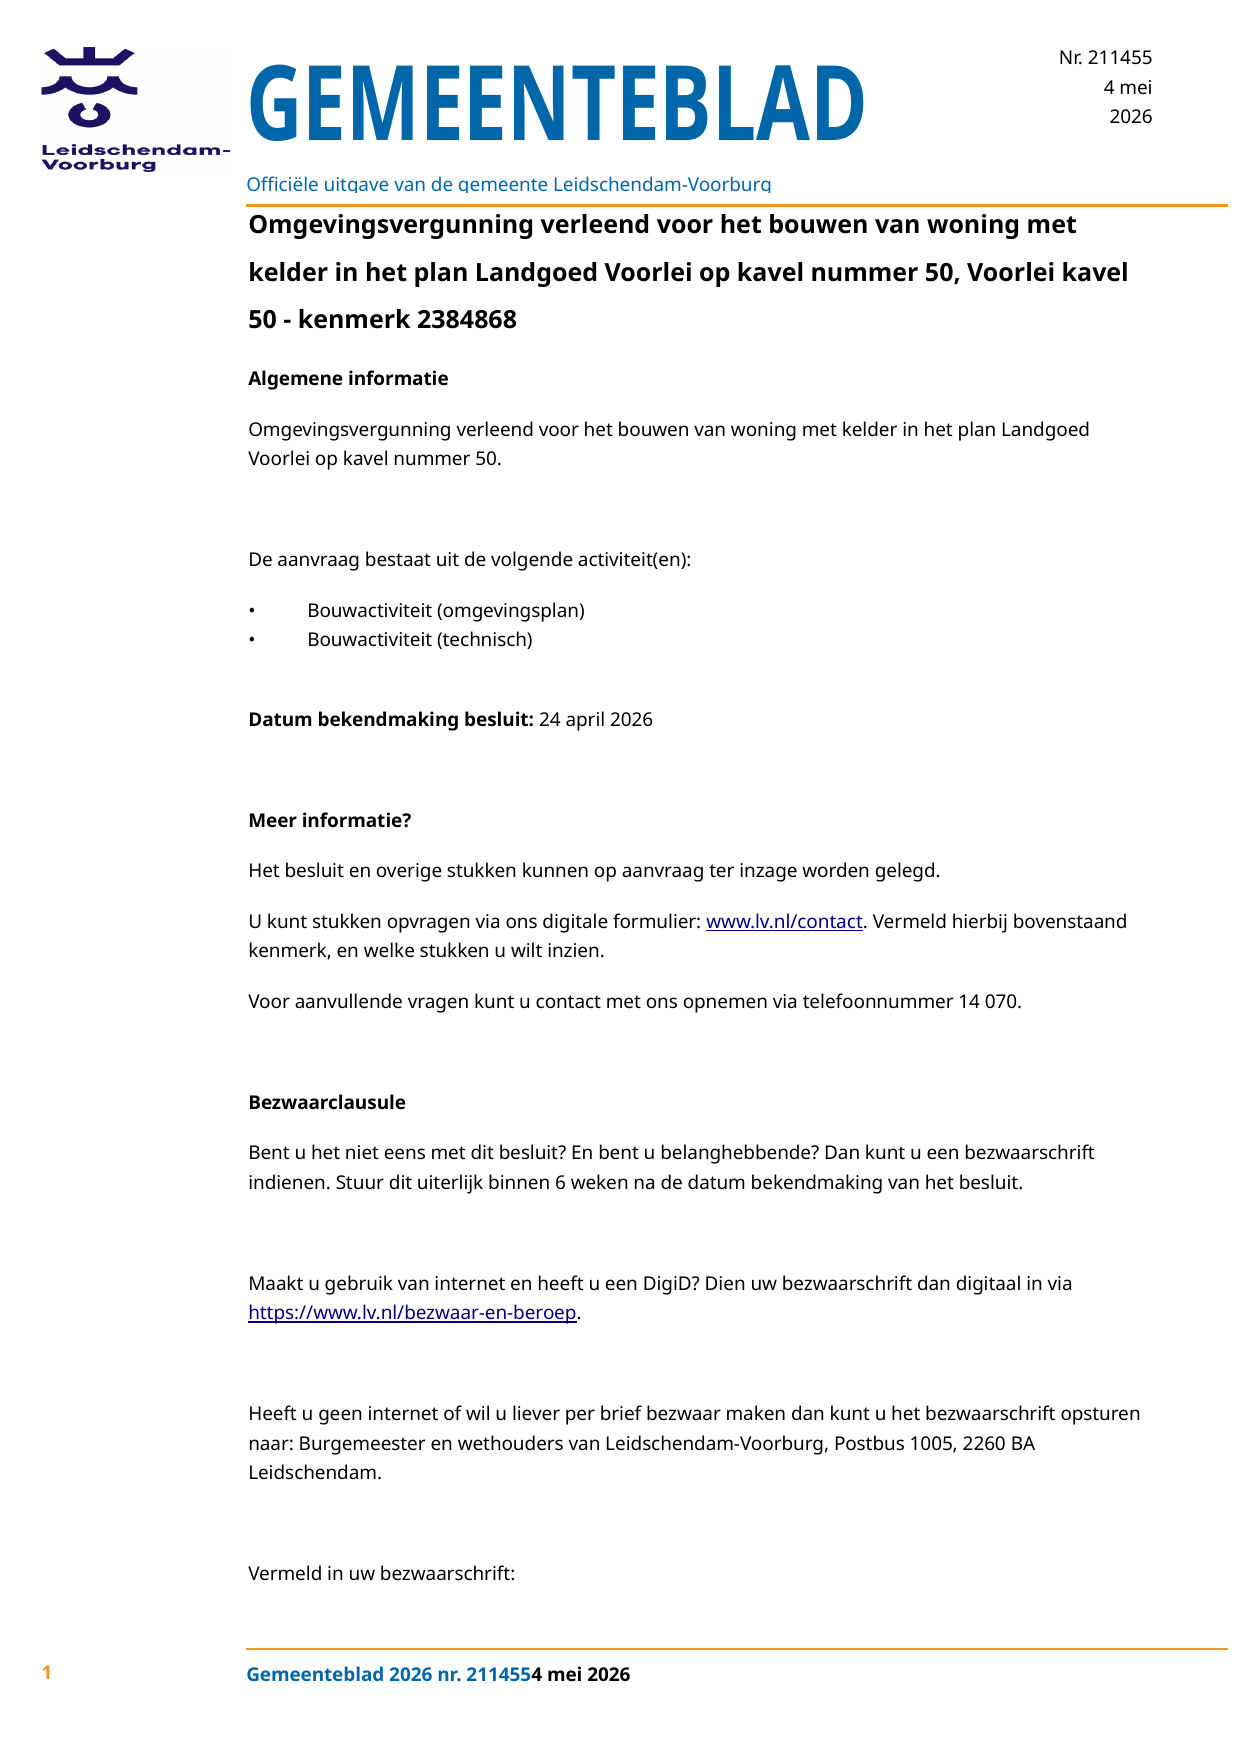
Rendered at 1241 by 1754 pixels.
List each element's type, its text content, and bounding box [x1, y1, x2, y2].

text Bent u het niet eens met dit besluit? En bent u belanghebbende? Dan kunt u een bezwaarschrift indienen. Stuur dit uiterlijk binnen 6 weken na de datum bekendmaking van het besluit. [248, 1139, 1152, 1194]
text Datum bekendmaking besluit: 24 april 2026 [248, 706, 1152, 732]
text Maakt u gebruik van internet en heeft u een DigiD? Dien uw bezwaarschrift dan digitaal in via https://www.lv.nl/bezwaar-en-beroep. [248, 1270, 1152, 1325]
list Bouwactiviteit (omgevingsplan) [248, 597, 1152, 622]
text Omgevingsvergunning verleend voor het bouwen van woning met kelder in het plan Landgoed Voorlei op kavel nummer 50, Voorlei kavel 50 - kenmerk 2384868 [248, 207, 1152, 336]
picture [41, 47, 231, 172]
text Het besluit en overige stukken kunnen op aanvraag ter inzage worden gelegd. [248, 858, 1152, 883]
text U kunt stukken opvragen via ons digitale formulier: www.lv.nl/contact. Vermeld hierbij bovenstaand kenmerk, en welke stukken u wilt inzien. [248, 908, 1152, 963]
text De aanvraag bestaat uit de volgende activiteit(en): [248, 546, 1152, 572]
text Omgevingsvergunning verleend voor het bouwen van woning met kelder in het plan Landgoed Voorlei op kavel nummer 50. [248, 416, 1152, 471]
text Heeft u geen internet of wil u liever per brief bezwaar maken dan kunt u het bezwaarschrift opsturen naar: Burgemeester en wethouders van Leidschendam-Voorburg, Postbus 1005, 2260 BA Leidschendam. [248, 1400, 1152, 1485]
text Voor aanvullende vragen kunt u contact met ons opnemen via telefoonnummer 14 070. [248, 988, 1152, 1014]
text Meer informatie? [248, 807, 1152, 833]
list Bouwactiviteit (technisch) [248, 626, 1152, 652]
text Vermeld in uw bezwaarschrift: [248, 1560, 1152, 1586]
text Algemene informatie [248, 366, 1152, 391]
text Bezwaarclausule [248, 1089, 1152, 1114]
